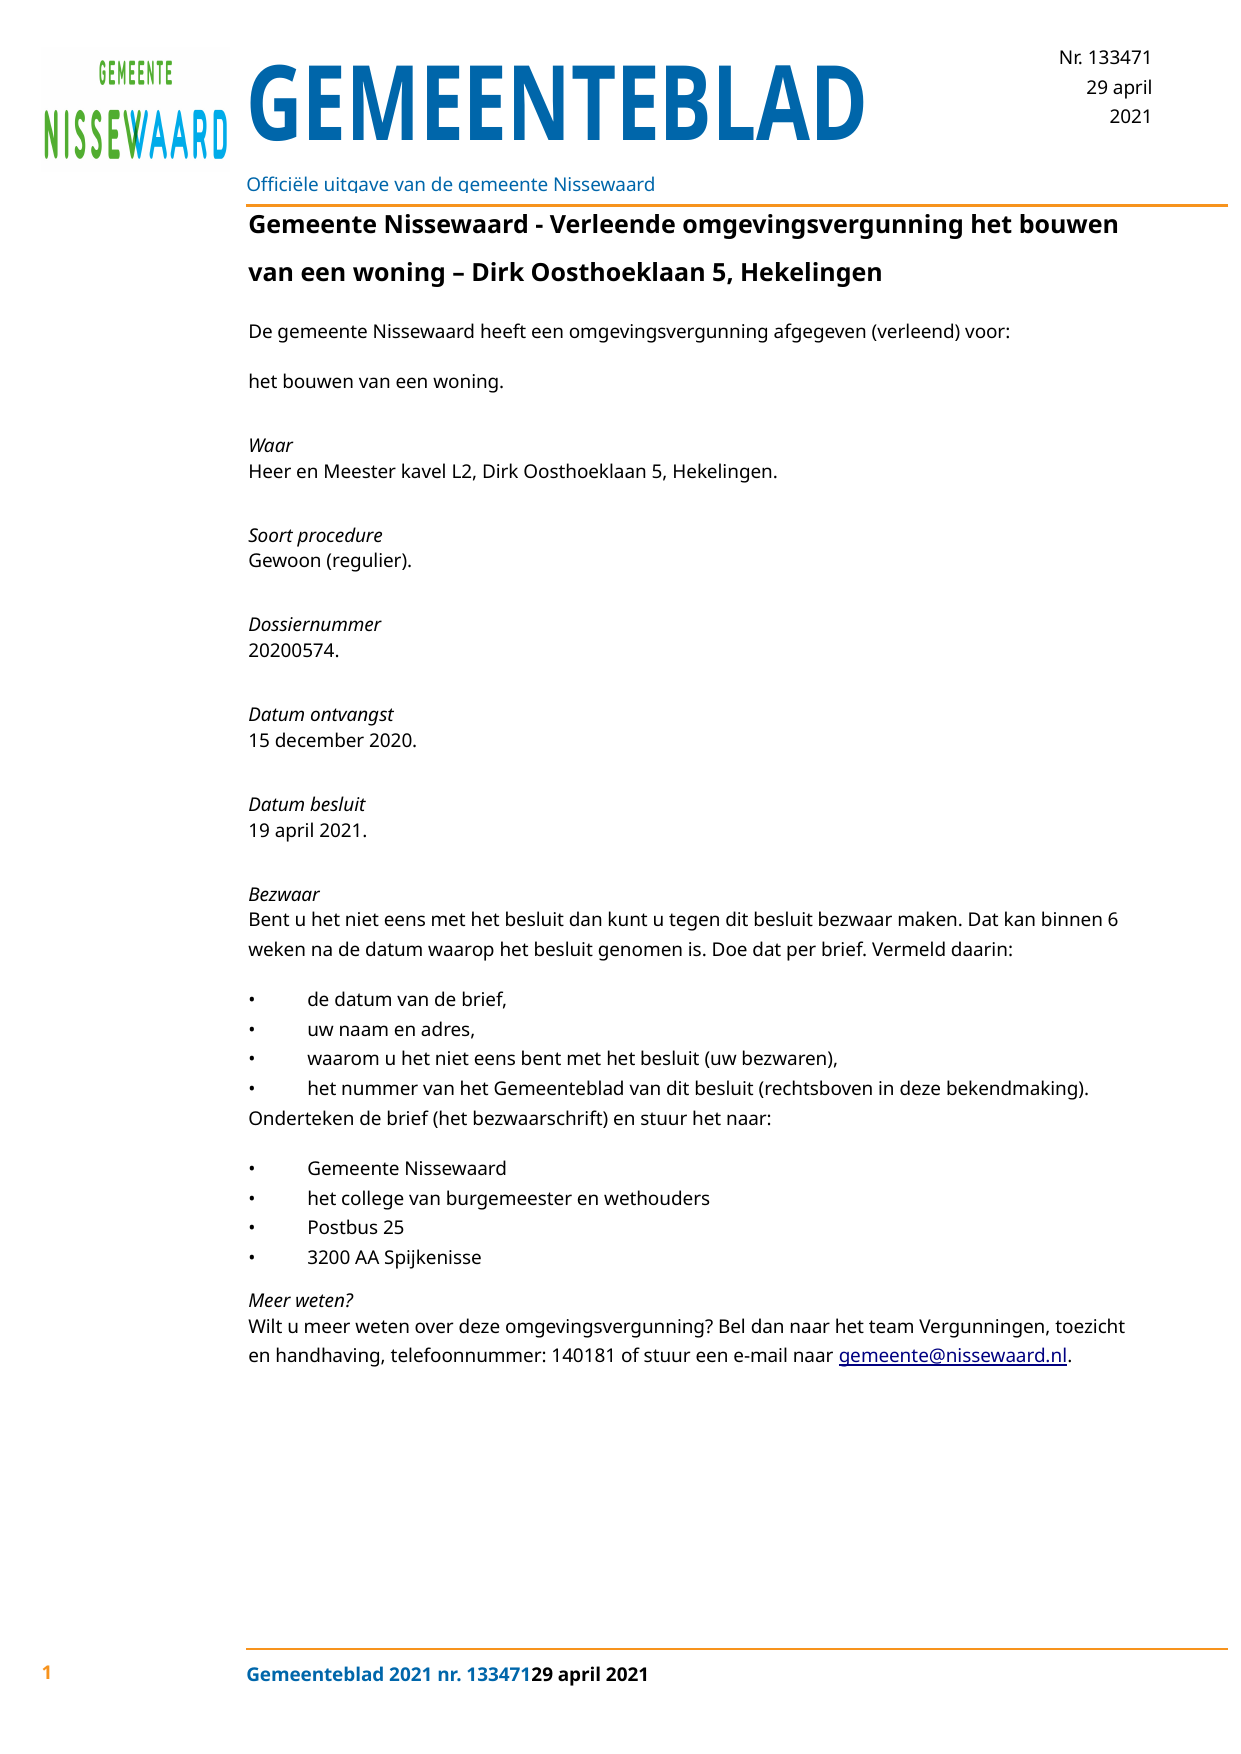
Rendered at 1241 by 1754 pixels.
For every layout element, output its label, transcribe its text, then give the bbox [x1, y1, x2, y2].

list het college van burgemeester en wethouders [248, 1185, 1152, 1211]
text 19 april 2021. [248, 817, 1152, 842]
list uw naam en adres, [248, 1016, 1152, 1042]
list Gemeente Nissewaard [248, 1155, 1152, 1181]
text Onderteken de brief (het bezwaarschrift) en stuur het naar: [248, 1105, 1152, 1131]
list 3200 AA Spijkenisse [248, 1244, 1152, 1270]
text Datum ontvangst [248, 701, 1152, 727]
text De gemeente Nissewaard heeft een omgevingsvergunning afgegeven (verleend) voor: [248, 318, 1152, 344]
list waarom u het niet eens bent met het besluit (uw bezwaren), [248, 1046, 1152, 1071]
text Datum besluit [248, 791, 1152, 817]
text Soort procedure [248, 522, 1152, 548]
text 15 december 2020. [248, 727, 1152, 753]
text Bent u het niet eens met het besluit dan kunt u tegen dit besluit bezwaar maken. Dat kan binnen 6 weken na de datum waarop het besluit genomen is. Doe dat per brief. Vermeld daarin: [248, 906, 1152, 962]
text Wilt u meer weten over deze omgevingsvergunning? Bel dan naar het team Vergunningen, toezicht en handhaving, telefoonnummer: 140181 of stuur een e-mail naar gemeente@nissewaard.nl. [248, 1313, 1152, 1368]
text Dossiernummer [248, 612, 1152, 637]
list Postbus 25 [248, 1214, 1152, 1240]
text Gemeente Nissewaard - Verleende omgevingsvergunning het bouwen van een woning – Dirk Oosthoeklaan 5, Hekelingen [248, 207, 1152, 288]
text Bezwaar [248, 881, 1152, 906]
text Meer weten? [248, 1287, 1152, 1313]
text 20200574. [248, 637, 1152, 663]
text Waar [248, 432, 1152, 458]
picture [41, 47, 231, 172]
text het bouwen van een woning. [248, 368, 1152, 394]
text Heer en Meester kavel L2, Dirk Oosthoeklaan 5, Hekelingen. [248, 458, 1152, 484]
list het nummer van het Gemeenteblad van dit besluit (rechtsboven in deze bekendmaking). [248, 1075, 1152, 1101]
text Gewoon (regulier). [248, 548, 1152, 573]
list de datum van de brief, [248, 986, 1152, 1012]
